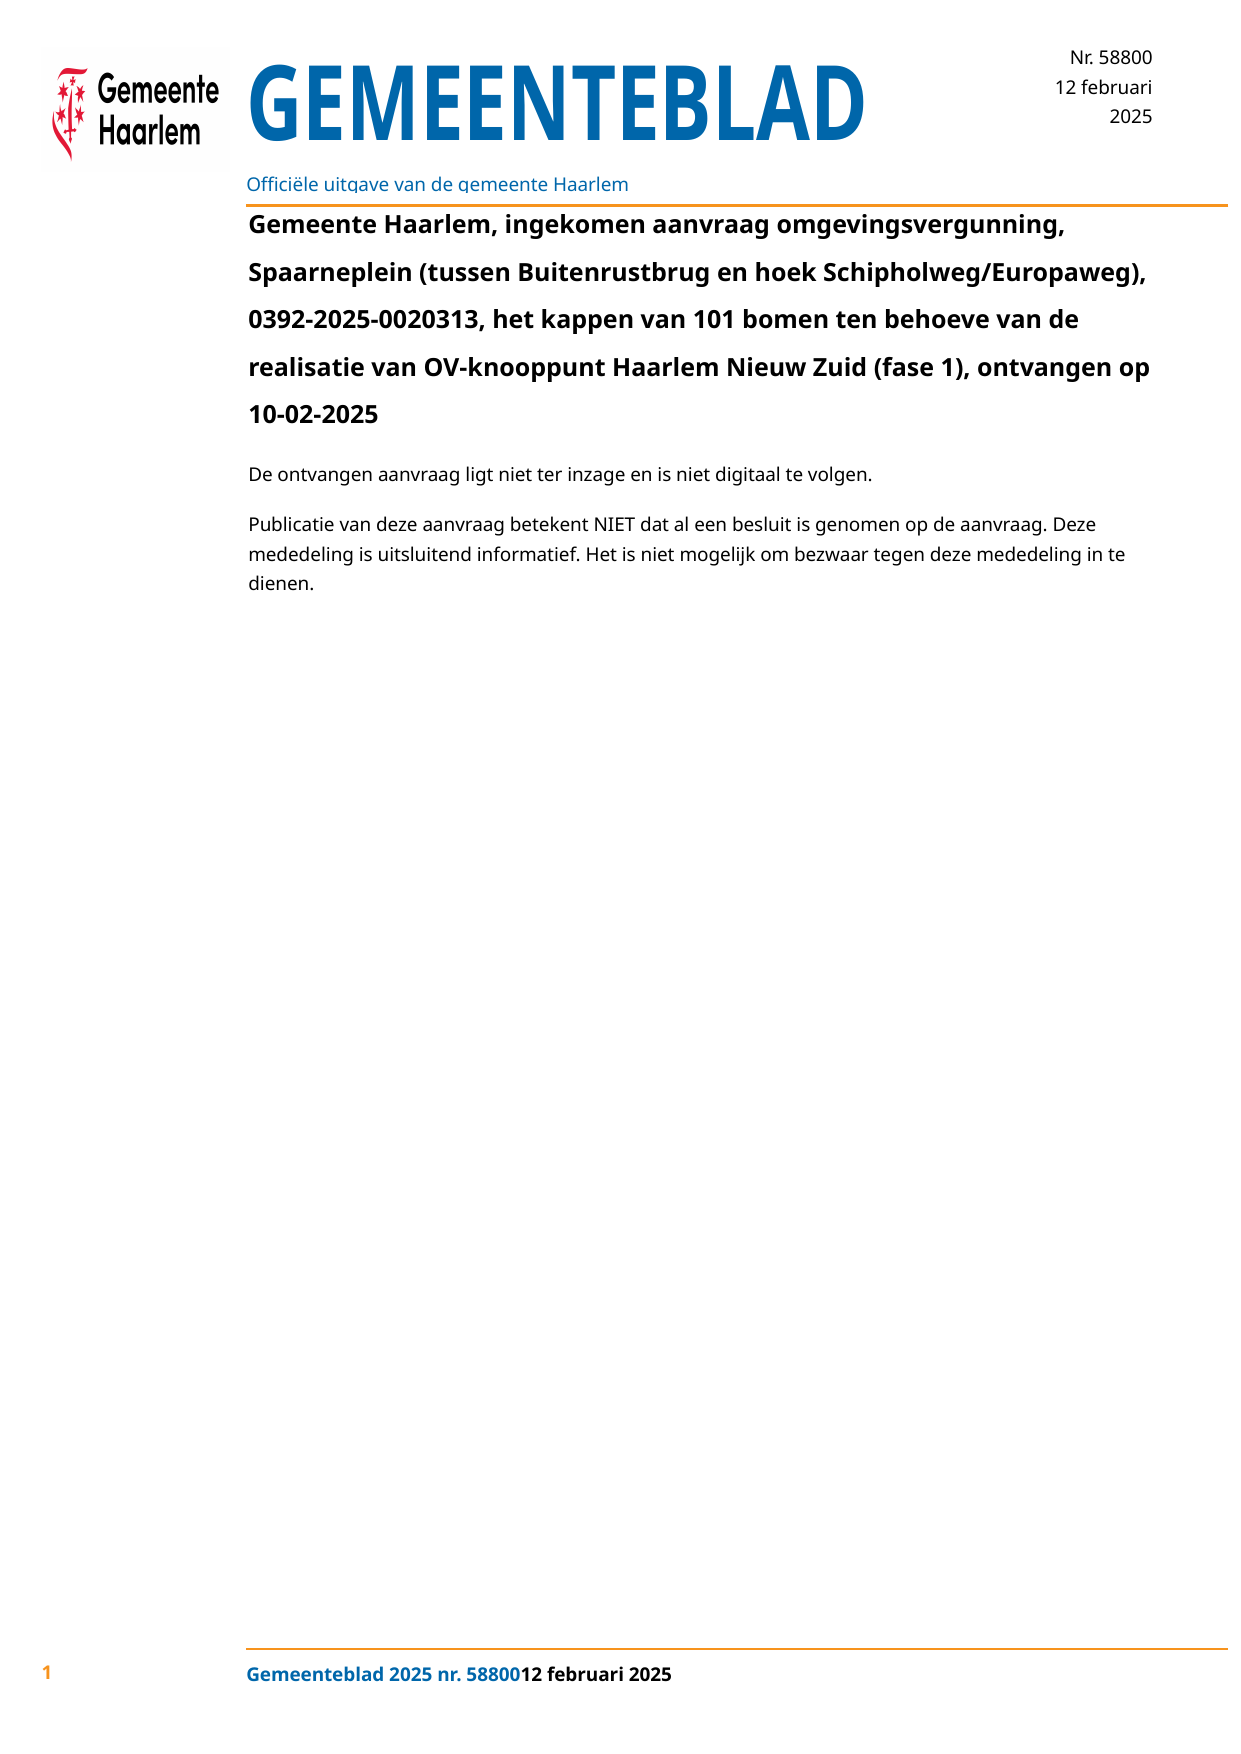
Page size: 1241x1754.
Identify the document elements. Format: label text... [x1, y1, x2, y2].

text Gemeente Haarlem, ingekomen aanvraag omgevingsvergunning, Spaarneplein (tussen Buitenrustbrug en hoek Schipholweg/Europaweg), 0392-2025-0020313, het kappen van 101 bomen ten behoeve van de realisatie van OV-knooppunt Haarlem Nieuw Zuid (fase 1), ontvangen op 10-02-2025 [248, 207, 1152, 431]
picture [41, 47, 231, 172]
text De ontvangen aanvraag ligt niet ter inzage en is niet digitaal te volgen. [248, 461, 1152, 486]
text Publicatie van deze aanvraag betekent NIET dat al een besluit is genomen op de aanvraag. Deze mededeling is uitsluitend informatief. Het is niet mogelijk om bezwaar tegen deze mededeling in te dienen. [248, 511, 1152, 596]
